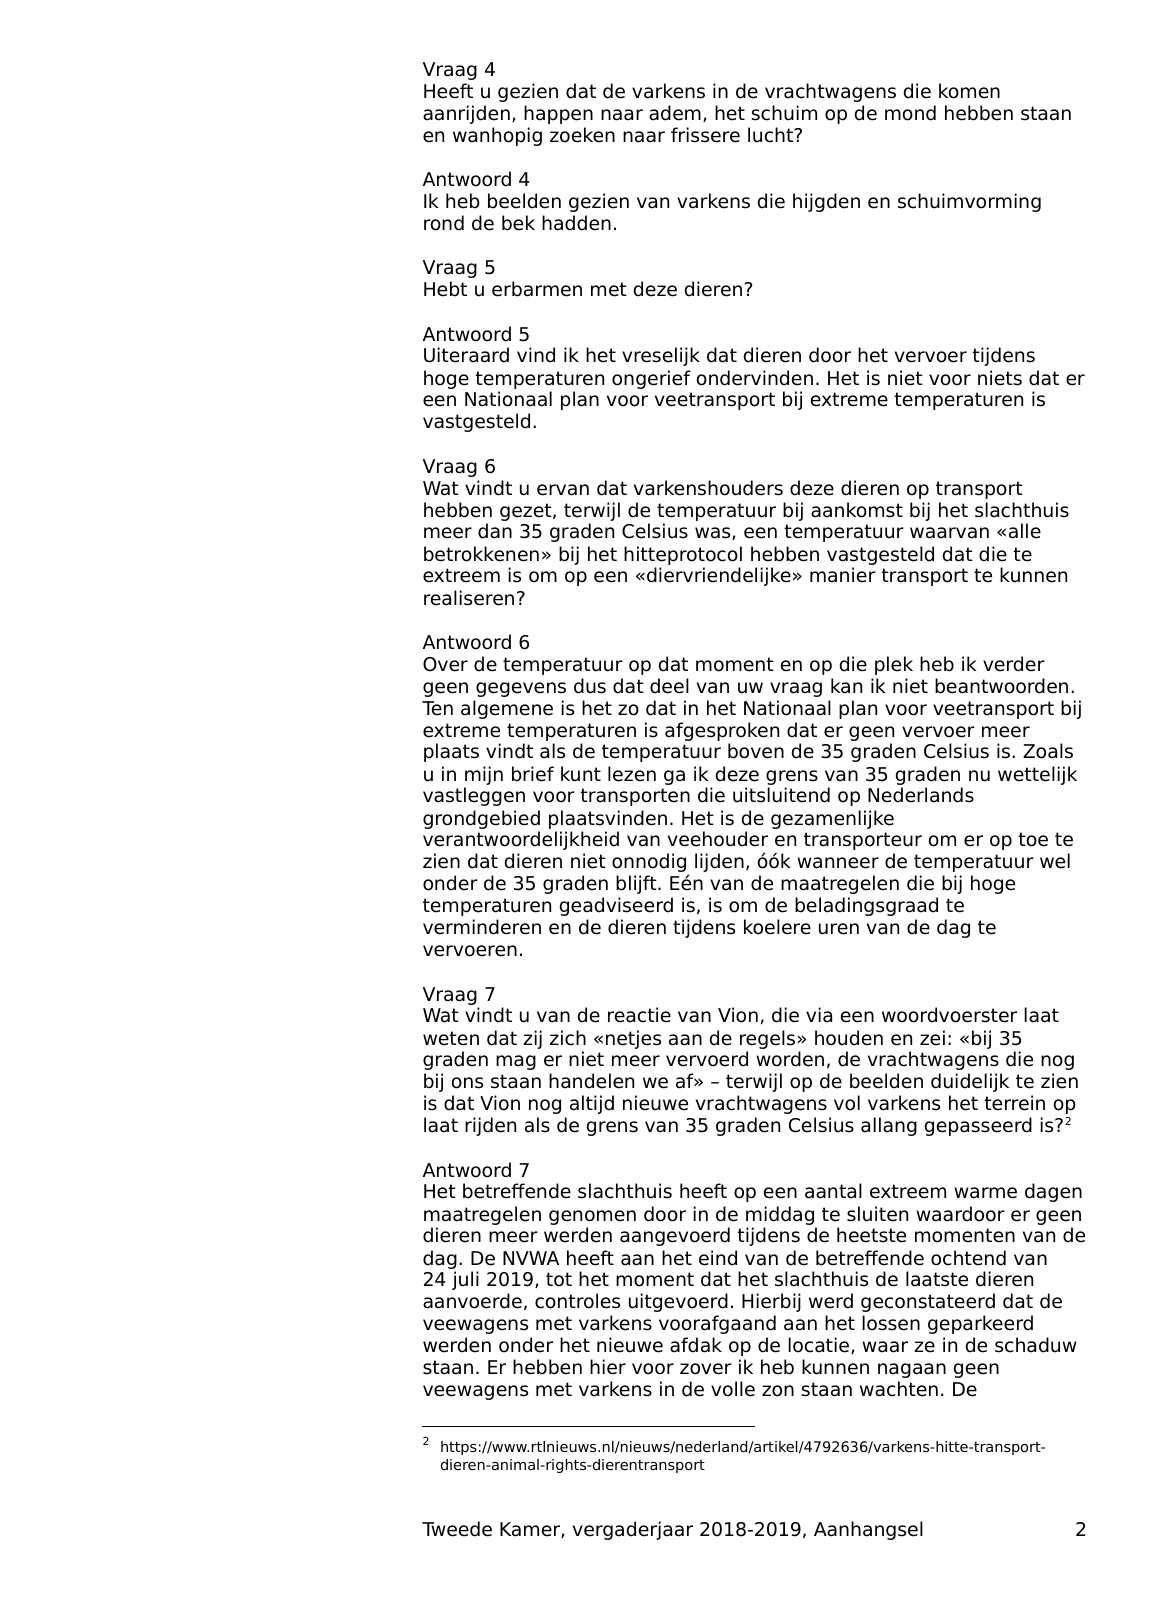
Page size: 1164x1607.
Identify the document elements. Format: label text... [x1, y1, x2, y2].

text Vraag 5 [422, 257, 1087, 279]
text https://www.rtlnieuws.nl/nieuws/nederland/artikel/4792636/varkens-hitte-transport-dieren-animal-rights-dierentransport [422, 1435, 1087, 1474]
text Antwoord 7 [422, 1159, 1087, 1181]
text Ik heb beelden gezien van varkens die hijgden en schuimvorming rond de bek hadden. [422, 191, 1087, 235]
text Antwoord 6 [422, 632, 1087, 653]
text Vraag 6 [422, 456, 1087, 477]
text Antwoord 4 [422, 169, 1087, 191]
text Hebt u erbarmen met deze dieren? [422, 279, 1087, 301]
text Antwoord 5 [422, 323, 1087, 345]
text Vraag 4 [422, 59, 1087, 81]
text Wat vindt u van de reactie van Vion, die via een woordvoerster laat weten dat zij zich «netjes aan de regels» houden en zei: «bij 35 graden mag er niet meer vervoerd worden, de vrachtwagens die nog bij ons staan handelen we af» – terwijl op de beelden duidelijk te zien is dat Vion nog altijd nieuwe vrachtwagens vol varkens het terrein op laat rijden als de grens van 35 graden Celsius allang gepasseerd is? [422, 1005, 1087, 1137]
text Heeft u gezien dat de varkens in de vrachtwagens die komen aanrijden, happen naar adem, het schuim op de mond hebben staan en wanhopig zoeken naar frissere lucht? [422, 81, 1087, 147]
text Het betreffende slachthuis heeft op een aantal extreem warme dagen maatregelen genomen door in de middag te sluiten waardoor er geen dieren meer werden aangevoerd tijdens de heetste momenten van de dag. De NVWA heeft aan het eind van de betreffende ochtend van 24 juli 2019, tot het moment dat het slachthuis de laatste dieren aanvoerde, controles uitgevoerd. Hierbij werd geconstateerd dat de veewagens met varkens voorafgaand aan het lossen geparkeerd werden onder het nieuwe afdak op de locatie, waar ze in de schaduw staan. Er hebben hier voor zover ik heb kunnen nagaan geen veewagens met varkens in de volle zon staan wachten. De [422, 1181, 1087, 1401]
text Wat vindt u ervan dat varkenshouders deze dieren op transport hebben gezet, terwijl de temperatuur bij aankomst bij het slachthuis meer dan 35 graden Celsius was, een temperatuur waarvan «alle betrokkenen» bij het hitteprotocol hebben vastgesteld dat die te extreem is om op een «diervriendelijke» manier transport te kunnen realiseren? [422, 477, 1087, 609]
text Over de temperatuur op dat moment en op die plek heb ik verder geen gegevens dus dat deel van uw vraag kan ik niet beantwoorden. Ten algemene is het zo dat in het Nationaal plan voor veetransport bij extreme temperaturen is afgesproken dat er geen vervoer meer plaats vindt als de temperatuur boven de 35 graden Celsius is. Zoals u in mijn brief kunt lezen ga ik deze grens van 35 graden nu wettelijk vastleggen voor transporten die uitsluitend op Nederlands grondgebied plaatsvinden. Het is de gezamenlijke verantwoordelijkheid van veehouder en transporteur om er op toe te zien dat dieren niet onnodig lijden, óók wanneer de temperatuur wel onder de 35 graden blijft. Eén van de maatregelen die bij hoge temperaturen geadviseerd is, is om de beladingsgraad te verminderen en de dieren tijdens koelere uren van de dag te vervoeren. [422, 653, 1087, 961]
text Vraag 7 [422, 983, 1087, 1005]
text Uiteraard vind ik het vreselijk dat dieren door het vervoer tijdens hoge temperaturen ongerief ondervinden. Het is niet voor niets dat er een Nationaal plan voor veetransport bij extreme temperaturen is vastgesteld. [422, 345, 1087, 433]
